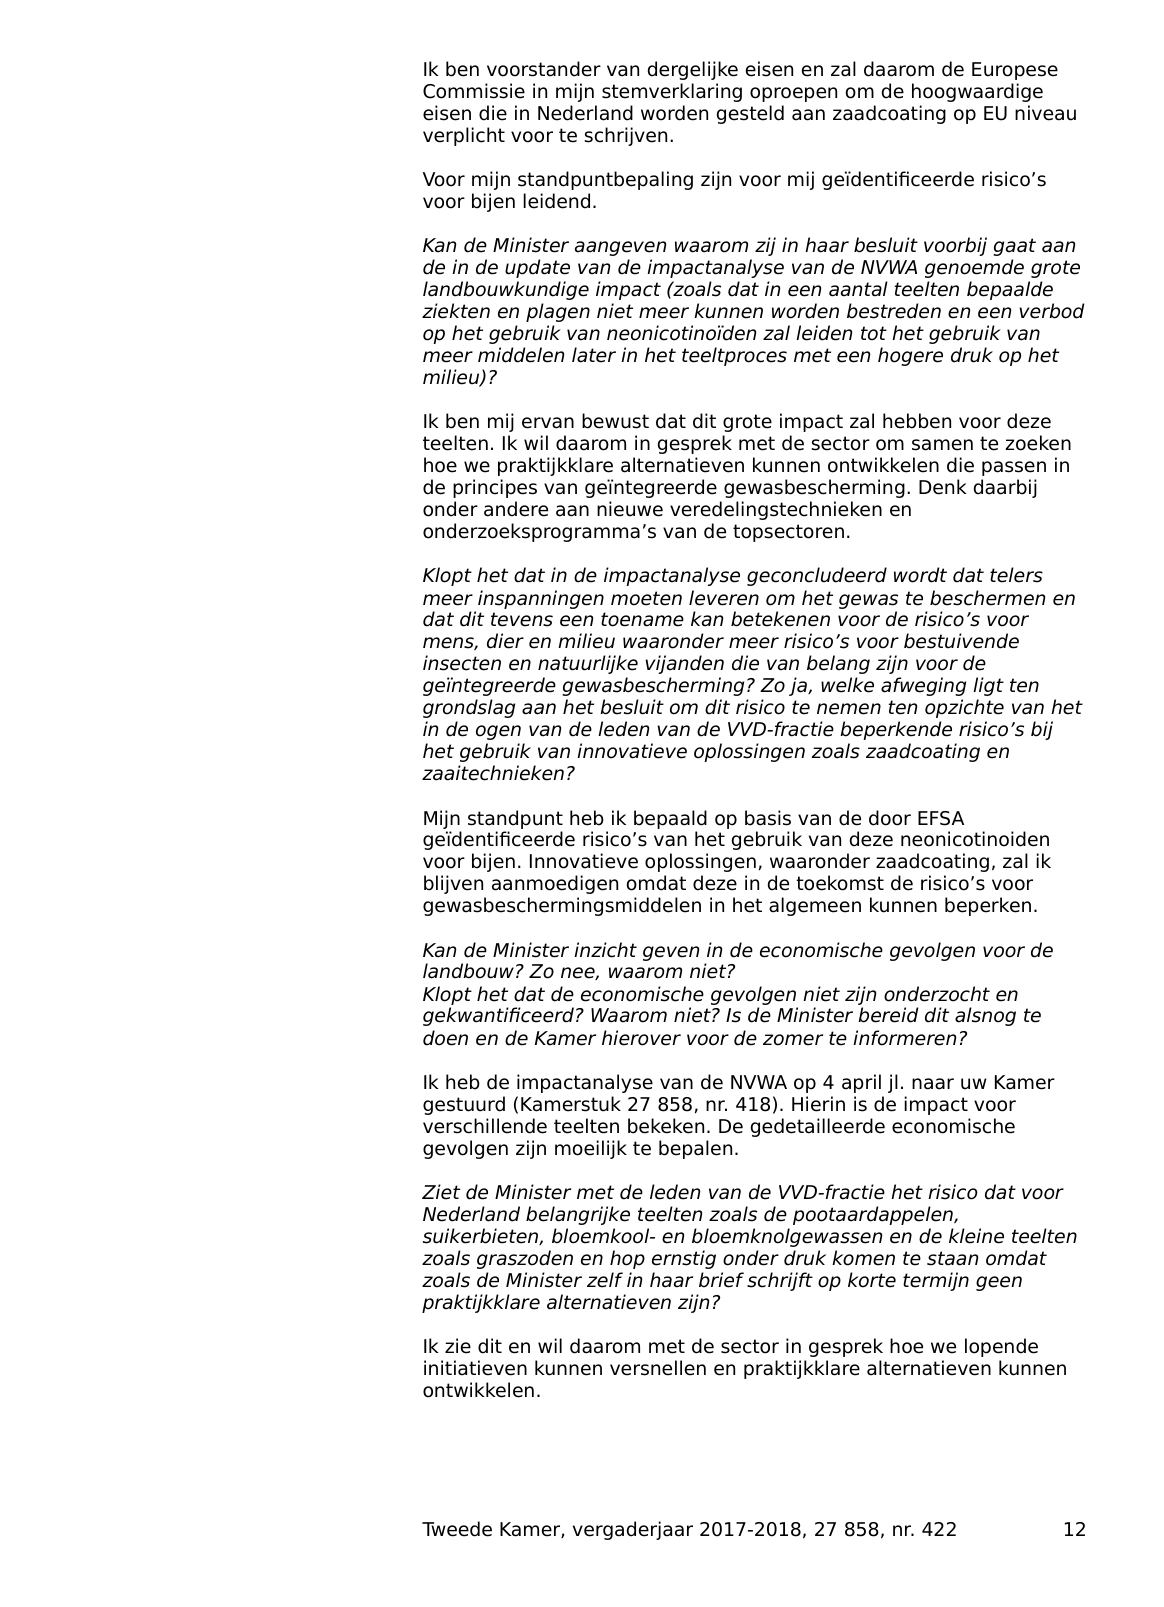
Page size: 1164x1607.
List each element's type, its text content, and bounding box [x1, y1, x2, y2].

text Ziet de Minister met de leden van de VVD-fractie het risico dat voor Nederland belangrijke teelten zoals de pootaardappelen, suikerbieten, bloemkool- en bloemknolgewassen en de kleine teelten zoals graszoden en hop ernstig onder druk komen te staan omdat zoals de Minister zelf in haar brief schrijft op korte termijn geen praktijkklare alternatieven zijn? [422, 1182, 1087, 1313]
text Mijn standpunt heb ik bepaald op basis van de door EFSA geïdentificeerde risico’s van het gebruik van deze neonicotinoiden voor bijen. Innovatieve oplossingen, waaronder zaadcoating, zal ik blijven aanmoedigen omdat deze in de toekomst de risico’s voor gewasbeschermingsmiddelen in het algemeen kunnen beperken. [422, 807, 1087, 917]
text Klopt het dat in de impactanalyse geconcludeerd wordt dat telers meer inspanningen moeten leveren om het gewas te beschermen en dat dit tevens een toename kan betekenen voor de risico’s voor mens, dier en milieu waaronder meer risico’s voor bestuivende insecten en natuurlijke vijanden die van belang zijn voor de geïntegreerde gewasbescherming? Zo ja, welke afweging ligt ten grondslag aan het besluit om dit risico te nemen ten opzichte van het in de ogen van de leden van de VVD-fractie beperkende risico’s bij het gebruik van innovatieve oplossingen zoals zaadcoating en zaaitechnieken? [422, 565, 1087, 785]
text Kan de Minister aangeven waarom zij in haar besluit voorbij gaat aan de in de update van de impactanalyse van de NVWA genoemde grote landbouwkundige impact (zoals dat in een aantal teelten bepaalde ziekten en plagen niet meer kunnen worden bestreden en een verbod op het gebruik van neonicotinoïden zal leiden tot het gebruik van meer middelen later in het teeltproces met een hogere druk op het milieu)? [422, 235, 1087, 389]
text Voor mijn standpuntbepaling zijn voor mij geïdentificeerde risico’s voor bijen leidend. [422, 169, 1087, 213]
text Klopt het dat de economische gevolgen niet zijn onderzocht en gekwantificeerd? Waarom niet? Is de Minister bereid dit alsnog te doen en de Kamer hierover voor de zomer te informeren? [422, 983, 1087, 1049]
text Ik zie dit en wil daarom met de sector in gesprek hoe we lopende initiatieven kunnen versnellen en praktijkklare alternatieven kunnen ontwikkelen. [422, 1336, 1087, 1402]
text Ik ben mij ervan bewust dat dit grote impact zal hebben voor deze teelten. Ik wil daarom in gesprek met de sector om samen te zoeken hoe we praktijkklare alternatieven kunnen ontwikkelen die passen in de principes van geïntegreerde gewasbescherming. Denk daarbij onder andere aan nieuwe veredelingstechnieken en onderzoeksprogramma’s van de topsectoren. [422, 411, 1087, 543]
text Kan de Minister inzicht geven in de economische gevolgen voor de landbouw? Zo nee, waarom niet? [422, 939, 1087, 983]
text Ik ben voorstander van dergelijke eisen en zal daarom de Europese Commissie in mijn stemverklaring oproepen om de hoogwaardige eisen die in Nederland worden gesteld aan zaadcoating op EU niveau verplicht voor te schrijven. [422, 59, 1087, 147]
text Ik heb de impactanalyse van de NVWA op 4 april jl. naar uw Kamer gestuurd (Kamerstuk 27 858, nr. 418). Hierin is de impact voor verschillende teelten bekeken. De gedetailleerde economische gevolgen zijn moeilijk te bepalen. [422, 1072, 1087, 1159]
